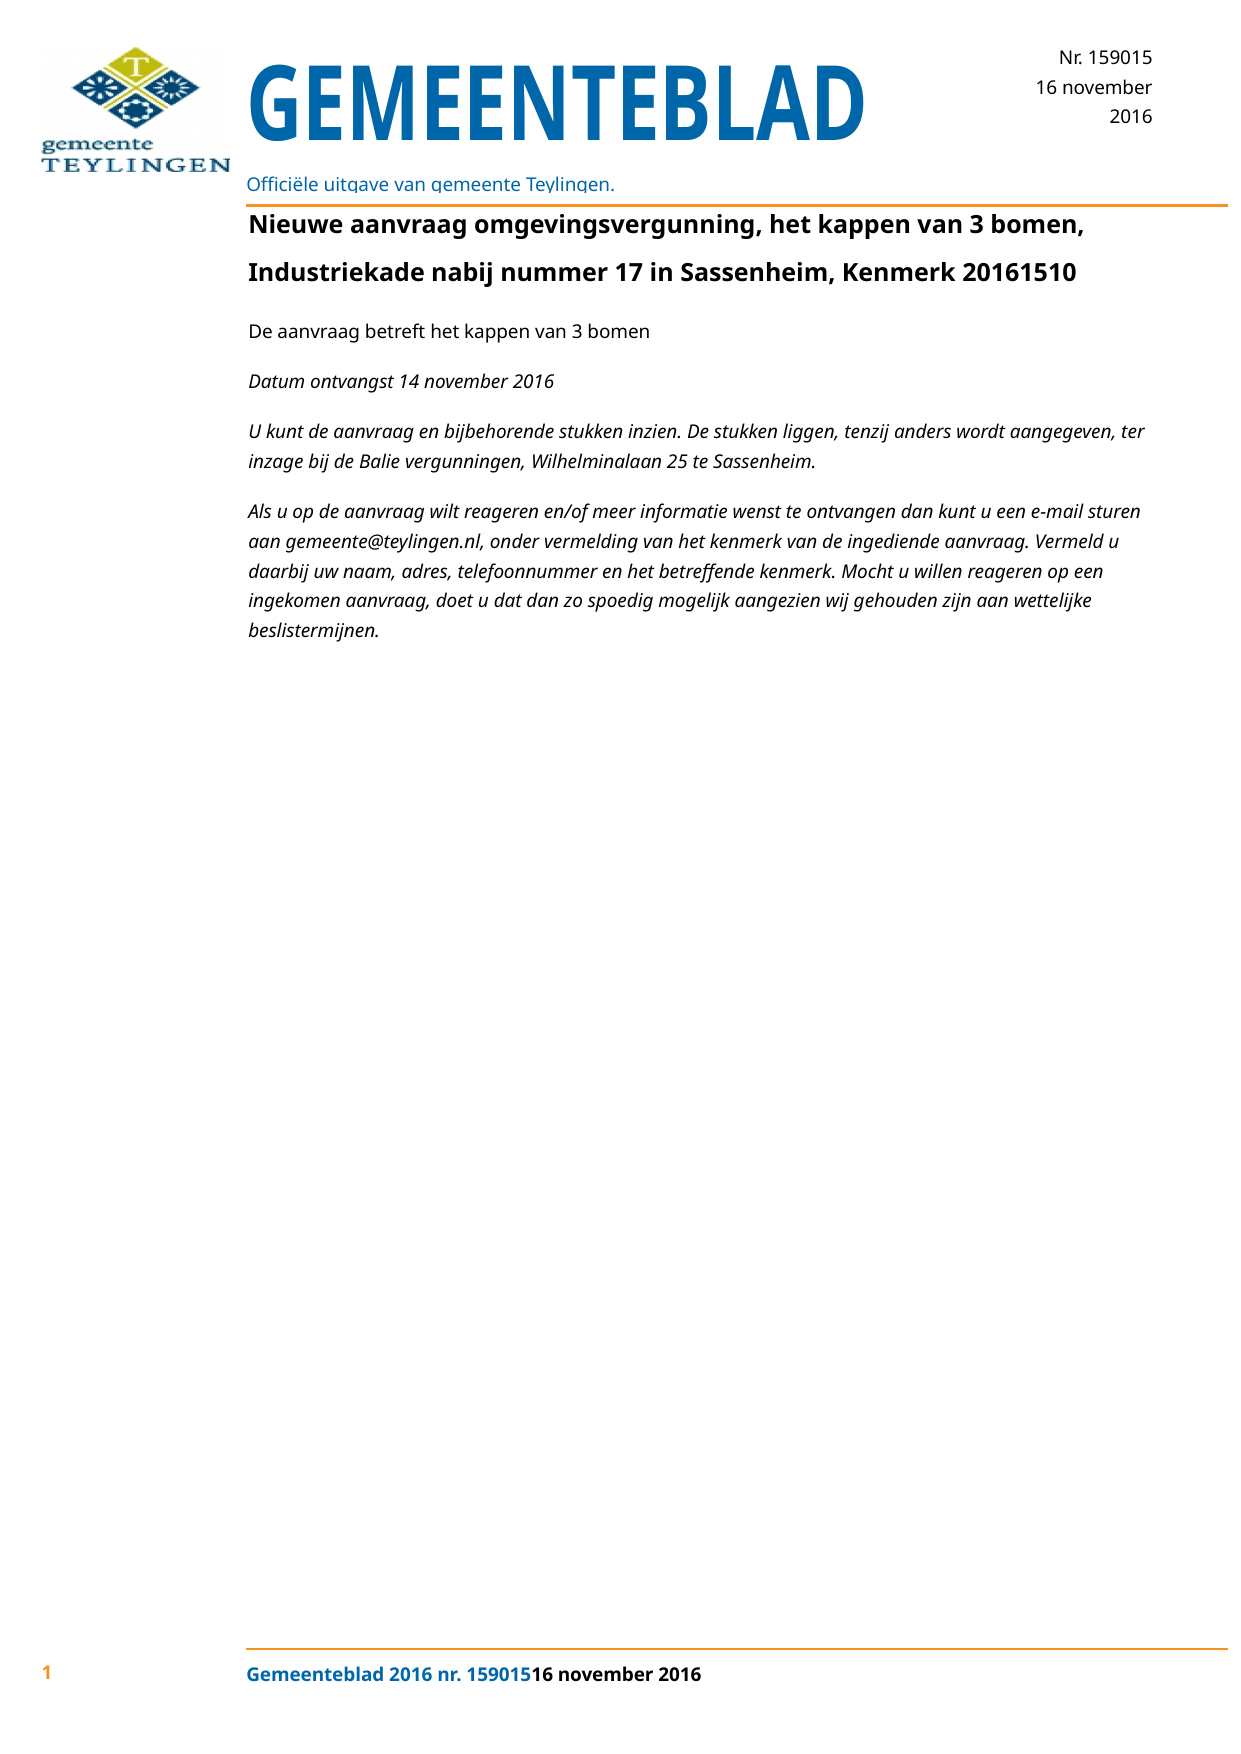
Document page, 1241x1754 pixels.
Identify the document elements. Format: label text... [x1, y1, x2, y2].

text Als u op de aanvraag wilt reageren en/of meer informatie wenst te ontvangen dan kunt u een e-mail sturen aan gemeente@teylingen.nl, onder vermelding van het kenmerk van de ingediende aanvraag. Vermeld u daarbij uw naam, adres, telefoonnummer en het betreffende kenmerk. Mocht u willen reageren op een ingekomen aanvraag, doet u dat dan zo spoedig mogelijk aangezien wij gehouden zijn aan wettelijke beslistermijnen. [248, 499, 1152, 643]
text Nieuwe aanvraag omgevingsvergunning, het kappen van 3 bomen, Industriekade nabij nummer 17 in Sassenheim, Kenmerk 20161510 [248, 207, 1152, 288]
picture [41, 47, 231, 172]
text U kunt de aanvraag en bijbehorende stukken inzien. De stukken liggen, tenzij anders wordt aangegeven, ter inzage bij de Balie vergunningen, Wilhelminalaan 25 te Sassenheim. [248, 419, 1152, 474]
text Datum ontvangst 14 november 2016 [248, 368, 1152, 394]
text De aanvraag betreft het kappen van 3 bomen [248, 318, 1152, 344]
